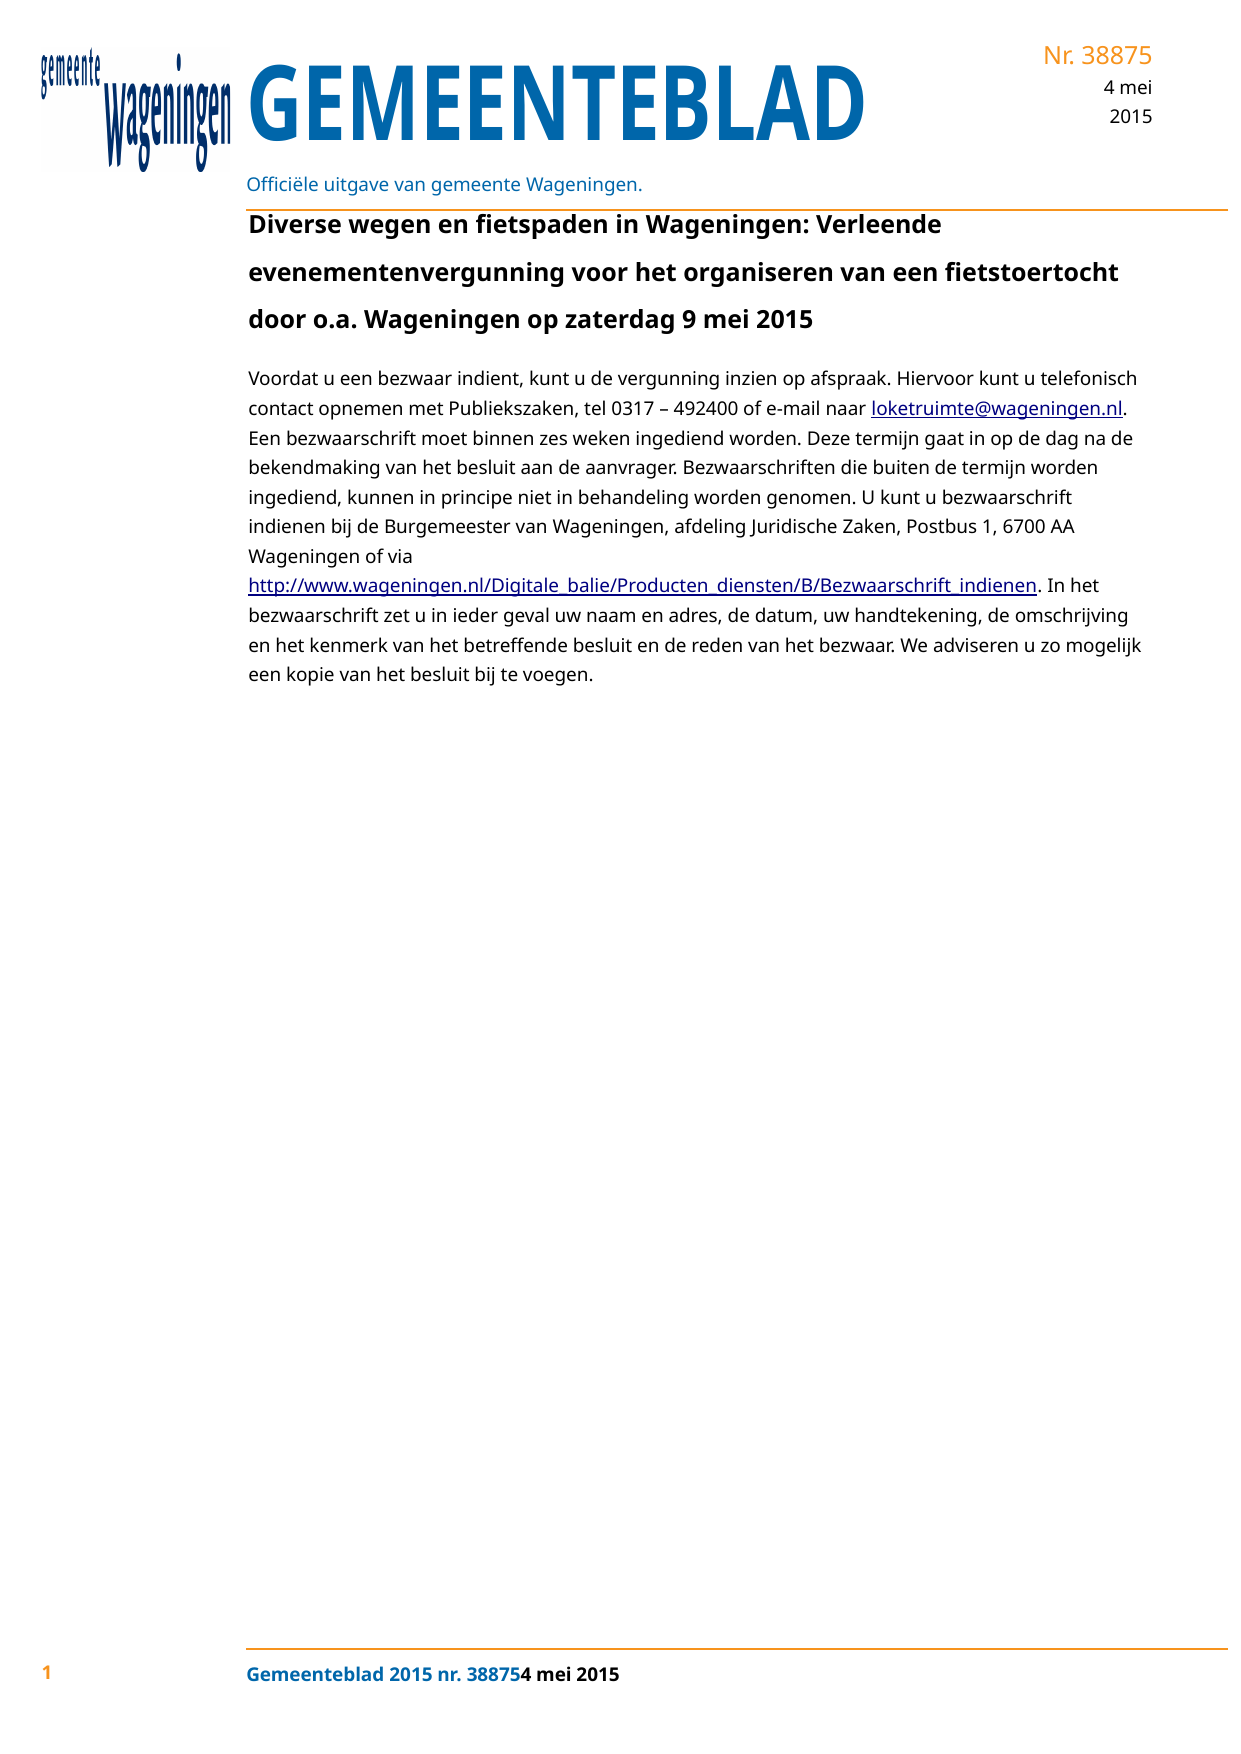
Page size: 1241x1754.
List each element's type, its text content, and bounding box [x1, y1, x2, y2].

text Voordat u een bezwaar indient, kunt u de vergunning inzien op afspraak. Hiervoor kunt u telefonisch contact opnemen met Publiekszaken, tel 0317 – 492400 of e-mail naar loketruimte@wageningen.nl. Een bezwaarschrift moet binnen zes weken ingediend worden. Deze termijn gaat in op de dag na de bekendmaking van het besluit aan de aanvrager. Bezwaarschriften die buiten de termijn worden ingediend, kunnen in principe niet in behandeling worden genomen. U kunt u bezwaarschrift indienen bij de Burgemeester van Wageningen, afdeling Juridische Zaken, Postbus 1, 6700 AA Wageningen of via http://www.wageningen.nl/Digitale_balie/Producten_diensten/B/Bezwaarschrift_indienen. In het bezwaarschrift zet u in ieder geval uw naam en adres, de datum, uw handtekening, de omschrijving en het kenmerk van het betreffende besluit en de reden van het bezwaar. We adviseren u zo mogelijk een kopie van het besluit bij te voegen. [248, 366, 1152, 687]
text Diverse wegen en fietspaden in Wageningen: Verleende evenementenvergunning voor het organiseren van een fietstoertocht door o.a. Wageningen op zaterdag 9 mei 2015 [248, 211, 1152, 336]
picture [41, 47, 231, 172]
